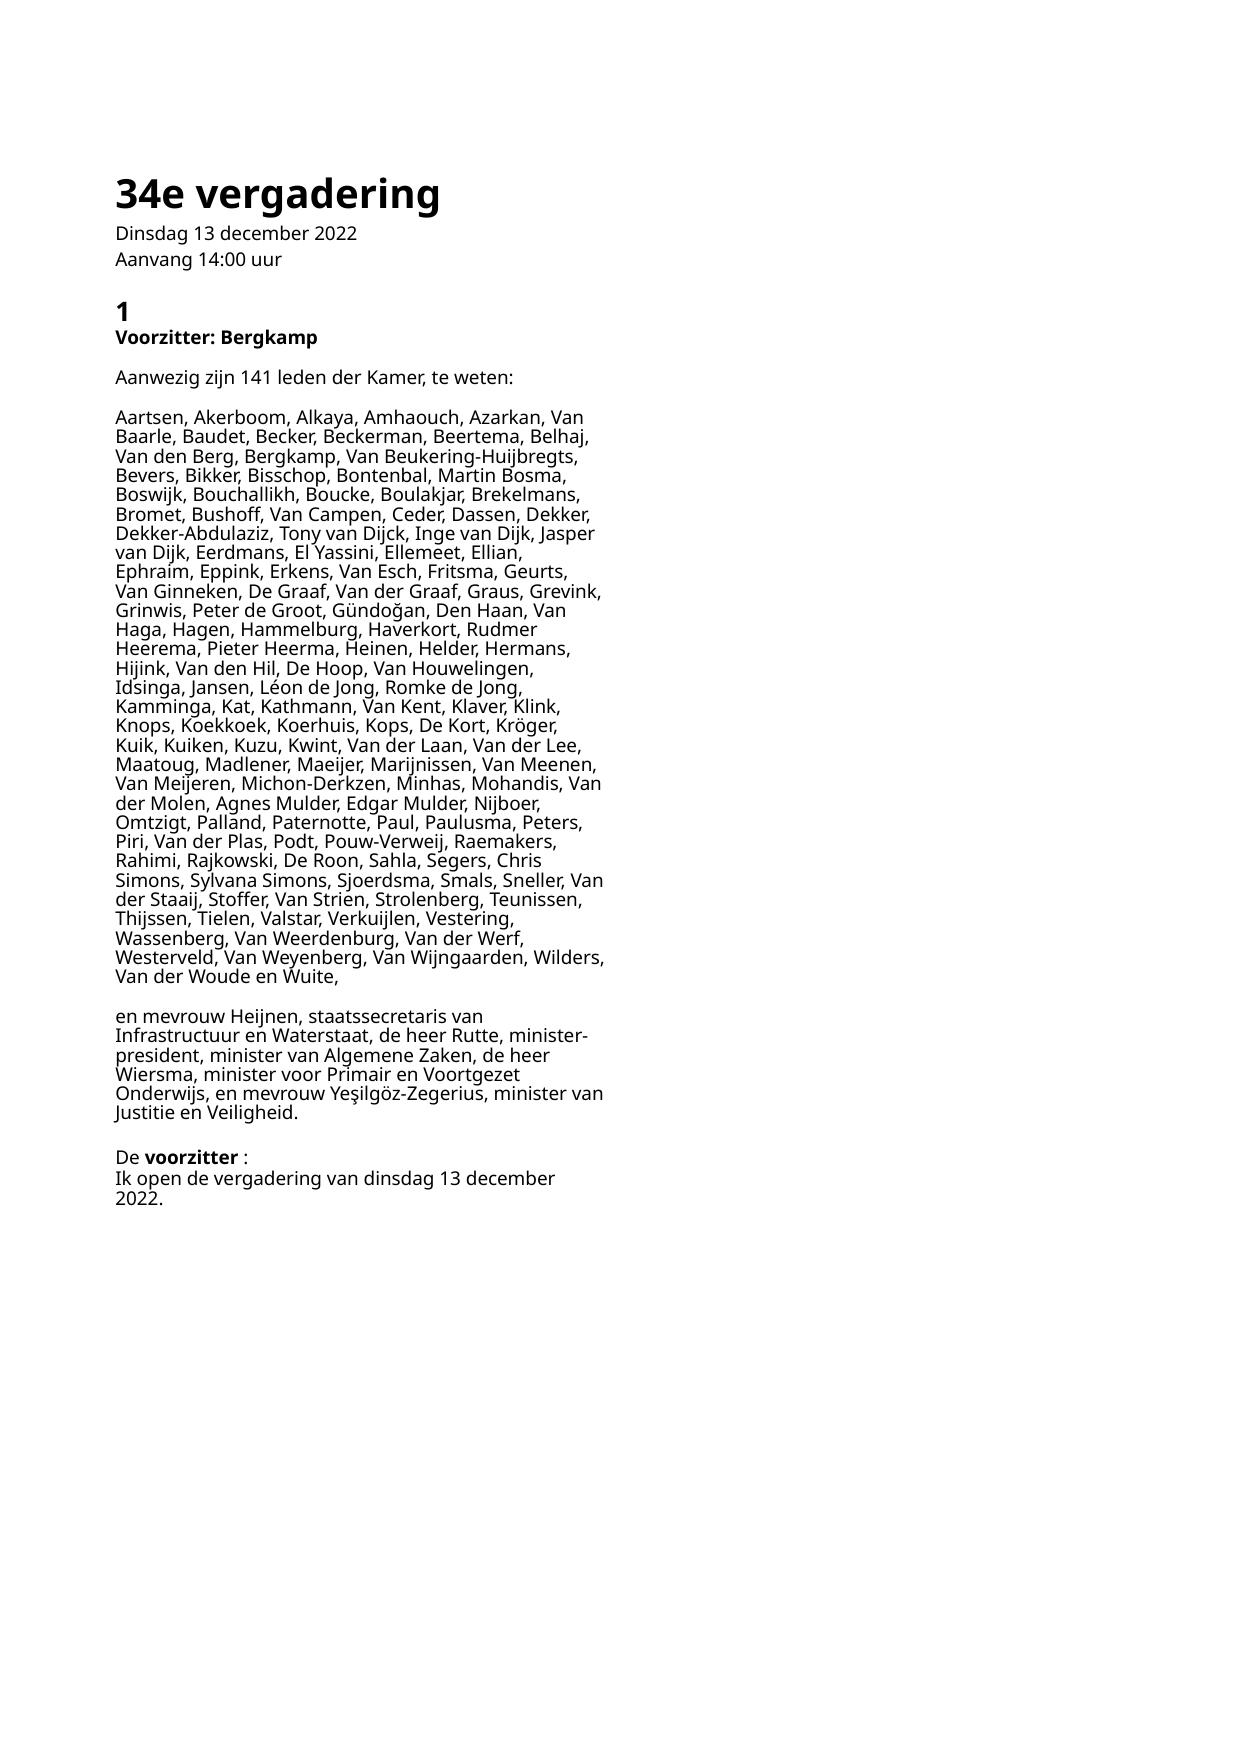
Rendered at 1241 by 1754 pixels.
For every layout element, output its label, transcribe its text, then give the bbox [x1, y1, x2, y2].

text Voorzitter: Bergkamp [115, 329, 605, 348]
text en mevrouw Heijnen, staatssecretaris van Infrastructuur en Waterstaat, de heer Rutte, minister-president, minister van Algemene Zaken, de heer Wiersma, minister voor Primair en Voortgezet Onderwijs, en mevrouw Yeşilgöz-Zegerius, minister van Justitie en Veiligheid. [115, 1008, 605, 1124]
text Ik open de vergadering van dinsdag 13 december 2022. [115, 1170, 605, 1209]
text 34e vergadering [115, 165, 605, 220]
text Dinsdag 13 december 2022 [115, 220, 605, 246]
text 1 [115, 292, 605, 329]
text Aanwezig zijn 141 leden der Kamer, te weten: [115, 369, 605, 388]
text Aartsen, Akerboom, Alkaya, Amhaouch, Azarkan, Van Baarle, Baudet, Becker, Beckerman, Beertema, Belhaj, Van den Berg, Bergkamp, Van Beukering-Huijbregts, Bevers, Bikker, Bisschop, Bontenbal, Martin Bosma, Boswijk, Bouchallikh, Boucke, Boulakjar, Brekelmans, Bromet, Bushoff, Van Campen, Ceder, Dassen, Dekker, Dekker-Abdulaziz, Tony van Dijck, Inge van Dijk, Jasper van Dijk, Eerdmans, El Yassini, Ellemeet, Ellian, Ephraim, Eppink, Erkens, Van Esch, Fritsma, Geurts, Van Ginneken, De Graaf, Van der Graaf, Graus, Grevink, Grinwis, Peter de Groot, Gündoğan, Den Haan, Van Haga, Hagen, Hammelburg, Haverkort, Rudmer Heerema, Pieter Heerma, Heinen, Helder, Hermans, Hijink, Van den Hil, De Hoop, Van Houwelingen, Idsinga, Jansen, Léon de Jong, Romke de Jong, Kamminga, Kat, Kathmann, Van Kent, Klaver, Klink, Knops, Koekkoek, Koerhuis, Kops, De Kort, Kröger, Kuik, Kuiken, Kuzu, Kwint, Van der Laan, Van der Lee, Maatoug, Madlener, Maeijer, Marijnissen, Van Meenen, Van Meijeren, Michon-Derkzen, Minhas, Mohandis, Van der Molen, Agnes Mulder, Edgar Mulder, Nijboer, Omtzigt, Palland, Paternotte, Paul, Paulusma, Peters, Piri, Van der Plas, Podt, Pouw-Verweij, Raemakers, Rahimi, Rajkowski, De Roon, Sahla, Segers, Chris Simons, Sylvana Simons, Sjoerdsma, Smals, Sneller, Van der Staaij, Stoffer, Van Strien, Strolenberg, Teunissen, Thijssen, Tielen, Valstar, Verkuijlen, Vestering, Wassenberg, Van Weerdenburg, Van der Werf, Westerveld, Van Weyenberg, Van Wijngaarden, Wilders, Van der Woude en Wuite, [115, 409, 605, 987]
text Aanvang 14:00 uur [115, 246, 605, 272]
text De voorzitter : [115, 1144, 605, 1170]
